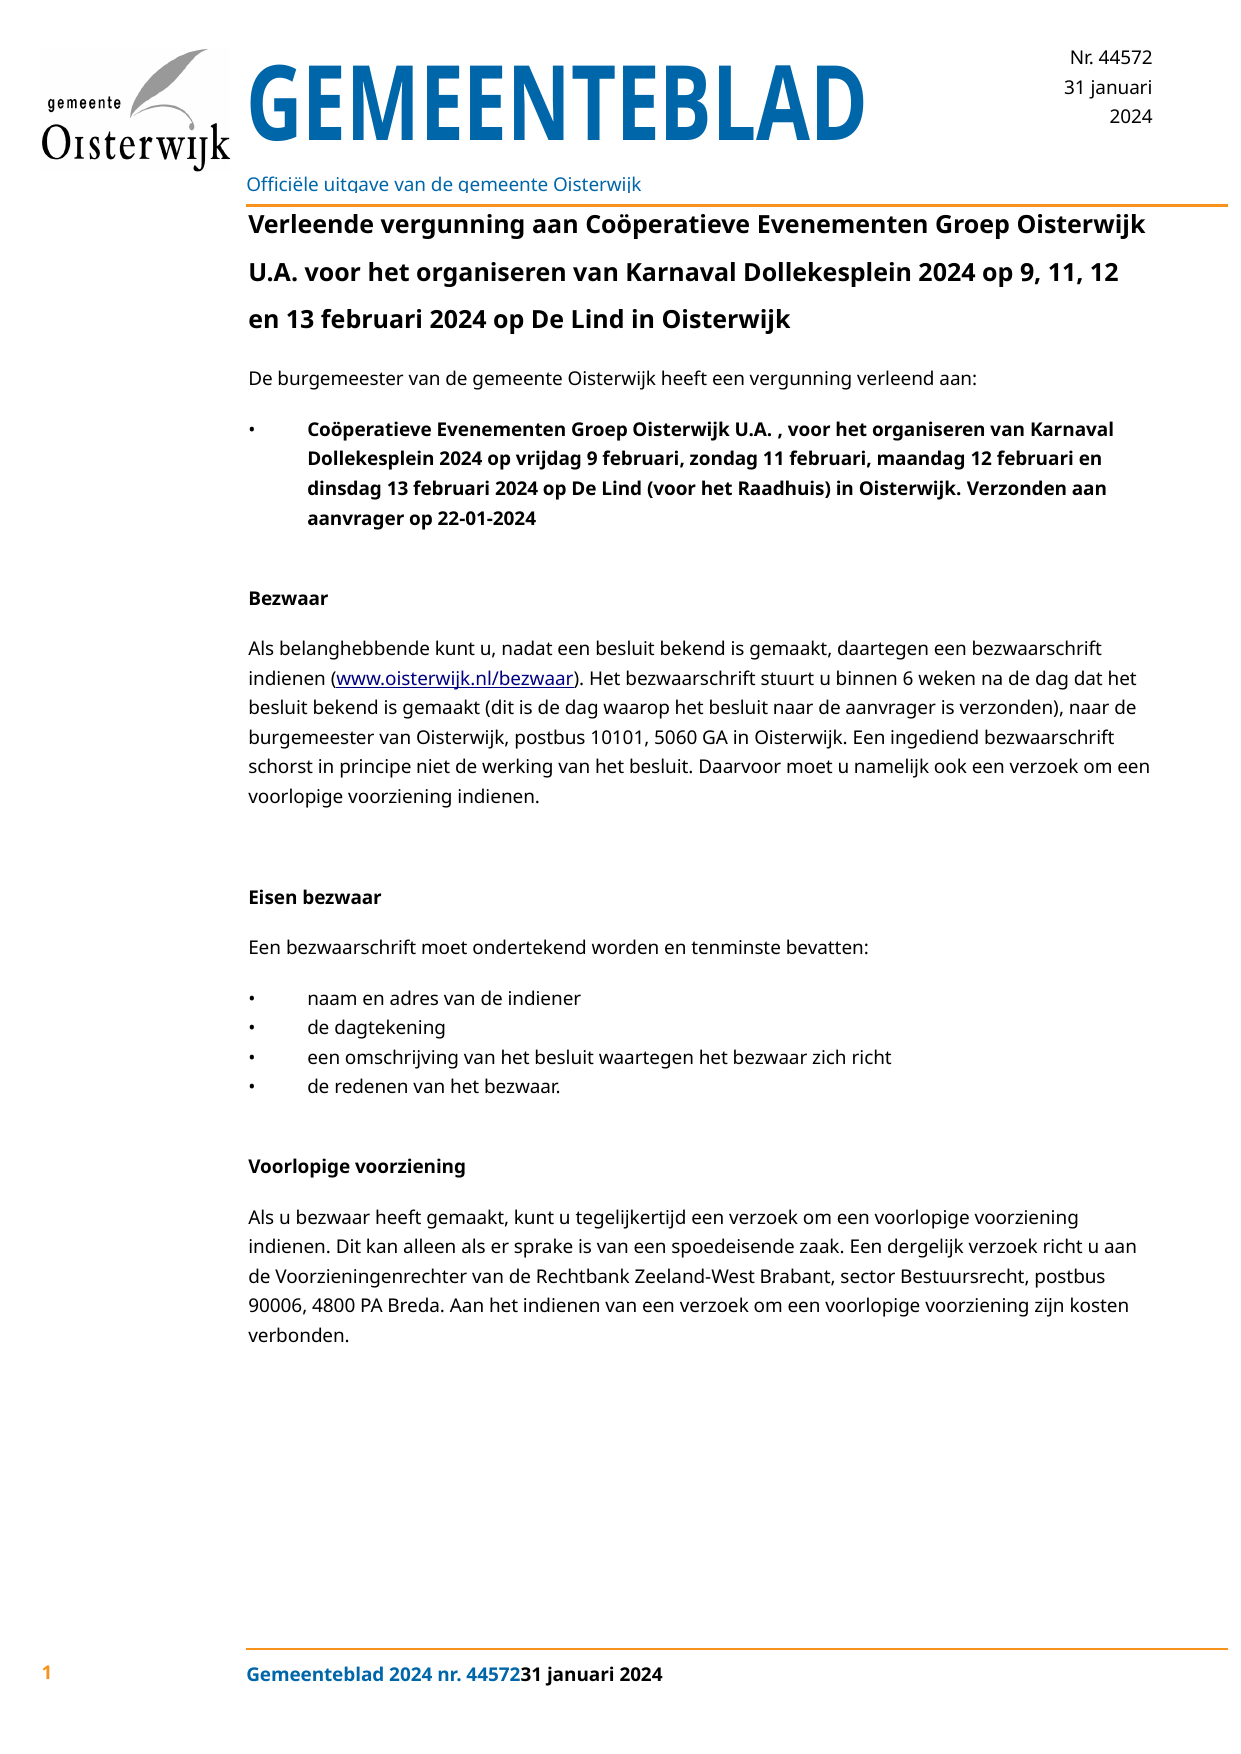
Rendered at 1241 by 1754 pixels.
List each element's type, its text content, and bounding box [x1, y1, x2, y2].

text Voorlopige voorziening [248, 1153, 1152, 1179]
text Verleende vergunning aan Coöperatieve Evenementen Groep Oisterwijk U.A. voor het organiseren van Karnaval Dollekesplein 2024 op 9, 11, 12 en 13 februari 2024 op De Lind in Oisterwijk [248, 207, 1152, 336]
list naam en adres van de indiener [248, 985, 1152, 1010]
list Coöperatieve Evenementen Groep Oisterwijk U.A. , voor het organiseren van Karnaval Dollekesplein 2024 op vrijdag 9 februari, zondag 11 februari, maandag 12 februari en dinsdag 13 februari 2024 op De Lind (voor het Raadhuis) in Oisterwijk. Verzonden aan aanvrager op 22-01-2024 [248, 416, 1152, 530]
text Als u bezwaar heeft gemaakt, kunt u tegelijkertijd een verzoek om een voorlopige voorziening indienen. Dit kan alleen als er sprake is van een spoedeisende zaak. Een dergelijk verzoek richt u aan de Voorzieningenrechter van de Rechtbank Zeeland-West Brabant, sector Bestuursrecht, postbus 90006, 4800 PA Breda. Aan het indienen van een verzoek om een voorlopige voorziening zijn kosten verbonden. [248, 1204, 1152, 1348]
text Eisen bezwaar [248, 884, 1152, 909]
list de dagtekening [248, 1014, 1152, 1040]
list de redenen van het bezwaar. [248, 1073, 1152, 1099]
text Een bezwaarschrift moet ondertekend worden en tenminste bevatten: [248, 934, 1152, 960]
text De burgemeester van de gemeente Oisterwijk heeft een vergunning verleend aan: [248, 366, 1152, 391]
list een omschrijving van het besluit waartegen het bezwaar zich richt [248, 1044, 1152, 1069]
picture [41, 47, 231, 172]
text Bezwaar [248, 585, 1152, 610]
text Als belanghebbende kunt u, nadat een besluit bekend is gemaakt, daartegen een bezwaarschrift indienen (www.oisterwijk.nl/bezwaar). Het bezwaarschrift stuurt u binnen 6 weken na de dag dat het besluit bekend is gemaakt (dit is de dag waarop het besluit naar de aanvrager is verzonden), naar de burgemeester van Oisterwijk, postbus 10101, 5060 GA in Oisterwijk. Een ingediend bezwaarschrift schorst in principe niet de werking van het besluit. Daarvoor moet u namelijk ook een verzoek om een voorlopige voorziening indienen. [248, 635, 1152, 809]
